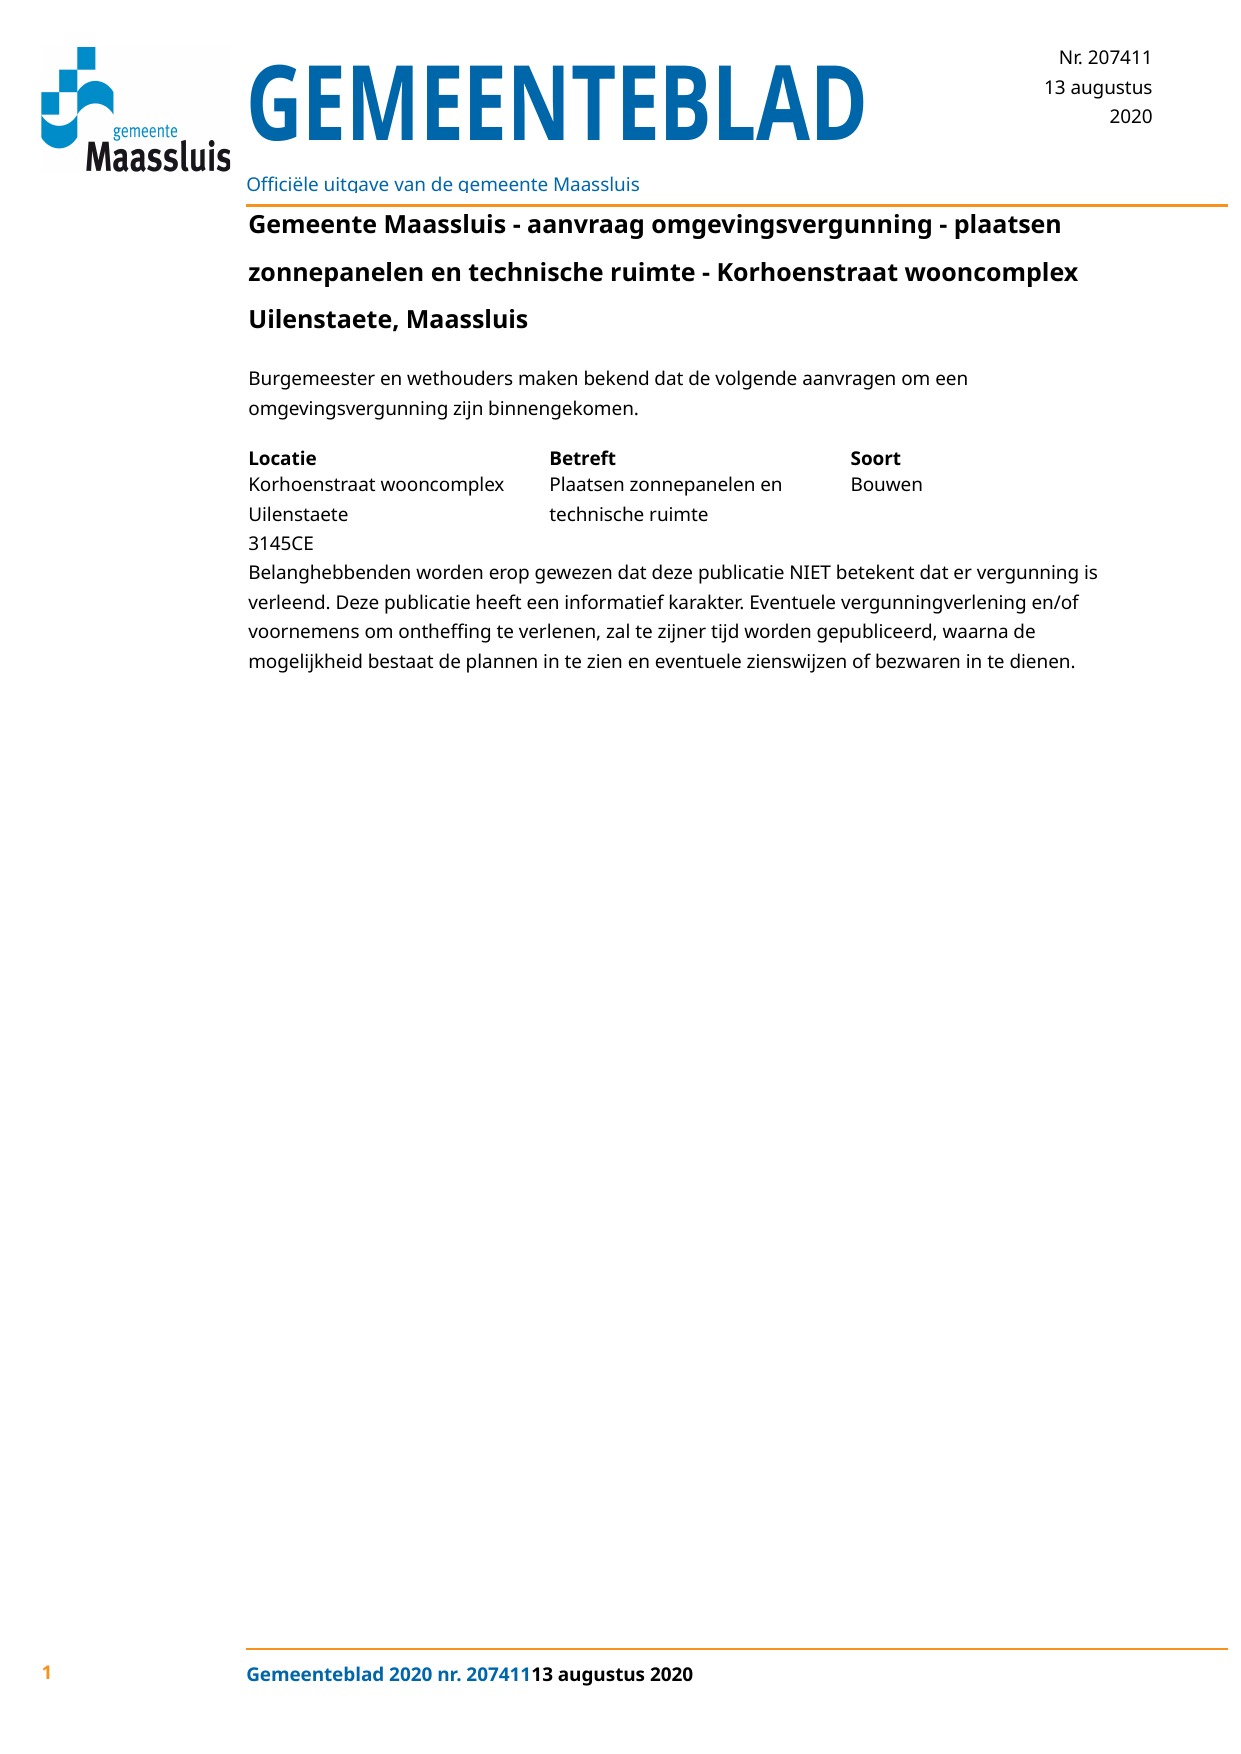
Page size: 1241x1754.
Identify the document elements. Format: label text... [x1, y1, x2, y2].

text Burgemeester en wethouders maken bekend dat de volgende aanvragen om een omgevingsvergunning zijn binnengekomen. [248, 366, 1152, 421]
table_cell Korhoenstraat wooncomplex Uilenstaete 3145CE [248, 471, 549, 556]
table_header Soort [850, 446, 1152, 471]
text Gemeente Maassluis - aanvraag omgevingsvergunning - plaatsen zonnepanelen en technische ruimte - Korhoenstraat wooncomplex Uilenstaete, Maassluis [248, 207, 1152, 336]
picture [41, 47, 77, 92]
picture [41, 47, 231, 172]
table_header Locatie [248, 446, 549, 471]
table_header Betreft [549, 446, 850, 471]
text Belanghebbenden worden erop gewezen dat deze publicatie NIET betekent dat er vergunning is verleend. Deze publicatie heeft een informatief karakter. Eventuele vergunningverlening en/of voornemens om ontheffing te verlenen, zal te zijner tijd worden gepubliceerd, waarna de mogelijkheid bestaat de plannen in te zien en eventuele zienswijzen of bezwaren in te dienen. [248, 559, 1152, 674]
table_cell Bouwen [850, 471, 1152, 556]
table_cell Plaatsen zonnepanelen en technische ruimte [549, 471, 850, 556]
